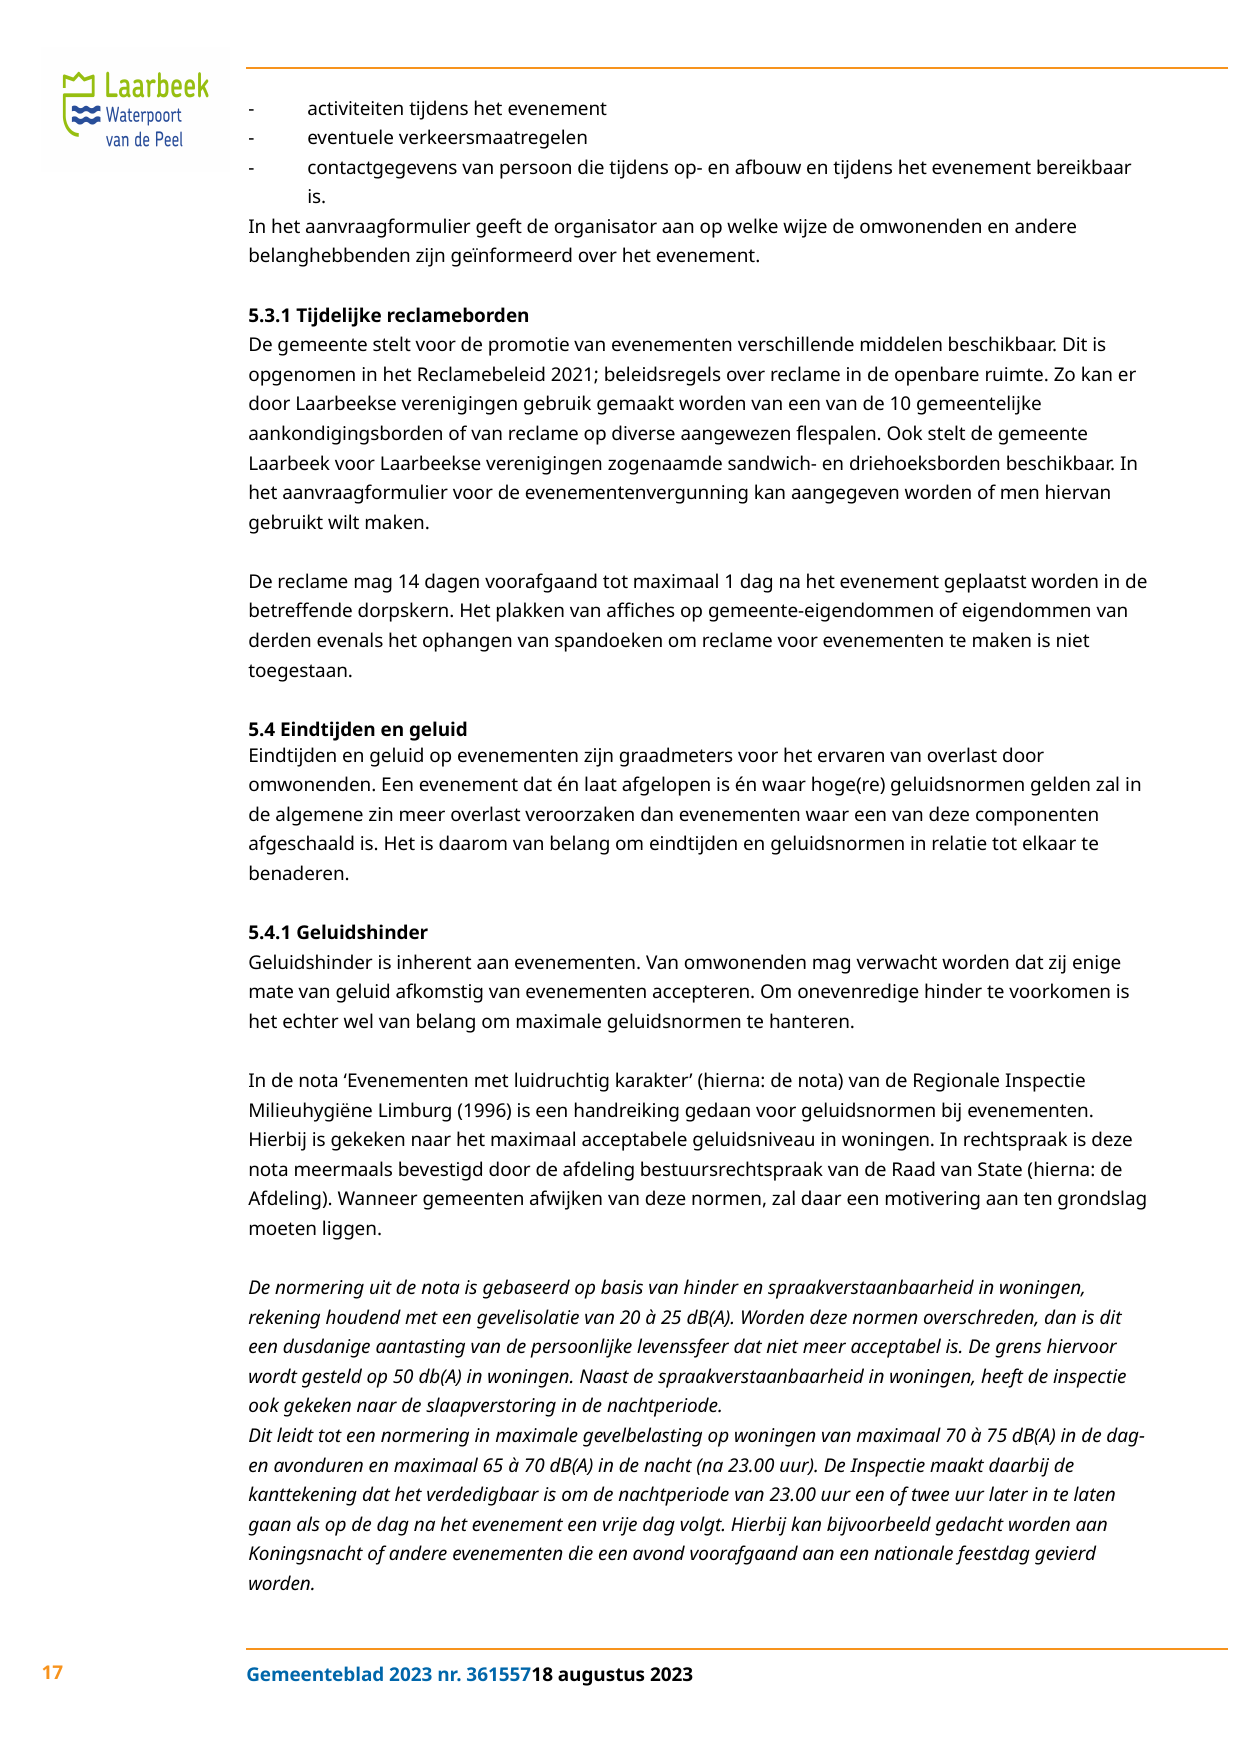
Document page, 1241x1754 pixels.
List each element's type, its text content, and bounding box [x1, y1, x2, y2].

text In de nota ‘Evenementen met luidruchtig karakter’ (hierna: de nota) van de Regionale Inspectie Milieuhygiëne Limburg (1996) is een handreiking gedaan voor geluidsnormen bij evenementen. Hierbij is gekeken naar het maximaal acceptabele geluidsniveau in woningen. In rechtspraak is deze nota meermaals bevestigd door de afdeling bestuursrechtspraak van de Raad van State (hierna: de Afdeling). Wanneer gemeenten afwijken van deze normen, zal daar een motivering aan ten grondslag moeten liggen. [248, 1067, 1152, 1241]
text Eindtijden en geluid op evenementen zijn graadmeters voor het ervaren van overlast door omwonenden. Een evenement dat én laat afgelopen is én waar hoge(re) geluidsnormen gelden zal in de algemene zin meer overlast veroorzaken dan evenementen waar een van deze componenten afgeschaald is. Het is daarom van belang om eindtijden en geluidsnormen in relatie tot elkaar te benaderen. [248, 742, 1152, 886]
list contactgegevens van persoon die tijdens op- en afbouw en tijdens het evenement bereikbaar is. [248, 154, 1152, 209]
text In het aanvraagformulier geeft de organisator aan op welke wijze de omwonenden en andere belanghebbenden zijn geïnformeerd over het evenement. [248, 213, 1152, 268]
list activiteiten tijdens het evenement [248, 95, 1152, 121]
table_header De normering uit de nota is gebaseerd op basis van hinder en spraakverstaanbaarheid in woningen, rekening houdend met een gevelisolatie van 20 à 25 dB(A). Worden deze normen overschreden, dan is dit een dusdanige aantasting van de persoonlijke levenssfeer dat niet meer acceptabel is. De grens hiervoor wordt gesteld op 50 db(A) in woningen. Naast de spraakverstaanbaarheid in woningen, heeft de inspectie ook gekeken naar de slaapverstoring in de nachtperiode. Dit leidt tot een normering in maximale gevelbelasting op woningen van maximaal 70 à 75 dB(A) in de dag- en avonduren en maximaal 65 à 70 dB(A) in de nacht (na 23.00 uur). De Inspectie maakt daarbij de kanttekening dat het verdedigbaar is om de nachtperiode van 23.00 uur een of twee uur later in te laten gaan als op de dag na het evenement een vrije dag volgt. Hierbij kan bijvoorbeeld gedacht worden aan Koningsnacht of andere evenementen die een avond voorafgaand aan een nationale feestdag gevierd worden. [248, 1274, 1152, 1596]
picture [41, 47, 231, 172]
text De reclame mag 14 dagen voorafgaand tot maximaal 1 dag na het evenement geplaatst worden in de betreffende dorpskern. Het plakken van affiches op gemeente-eigendommen of eigendommen van derden evenals het ophangen van spandoeken om reclame voor evenementen te maken is niet toegestaan. [248, 568, 1152, 683]
text De gemeente stelt voor de promotie van evenementen verschillende middelen beschikbaar. Dit is opgenomen in het Reclamebeleid 2021; beleidsregels over reclame in de openbare ruimte. Zo kan er door Laarbeekse verenigingen gebruik gemaakt worden van een van de 10 gemeentelijke aankondigingsborden of van reclame op diverse aangewezen flespalen. Ook stelt de gemeente Laarbeek voor Laarbeekse verenigingen zogenaamde sandwich- en driehoeksborden beschikbaar. In het aanvraagformulier voor de evenementenvergunning kan aangegeven worden of men hiervan gebruikt wilt maken. [248, 331, 1152, 535]
text Geluidshinder is inherent aan evenementen. Van omwonenden mag verwacht worden dat zij enige mate van geluid afkomstig van evenementen accepteren. Om onevenredige hinder te voorkomen is het echter wel van belang om maximale geluidsnormen te hanteren. [248, 949, 1152, 1034]
text 5.4 Eindtijden en geluid [248, 716, 1152, 742]
list eventuele verkeersmaatregelen [248, 124, 1152, 150]
text 5.4.1 Geluidshinder [248, 919, 1152, 945]
text 5.3.1 Tijdelijke reclameborden [248, 302, 1152, 328]
